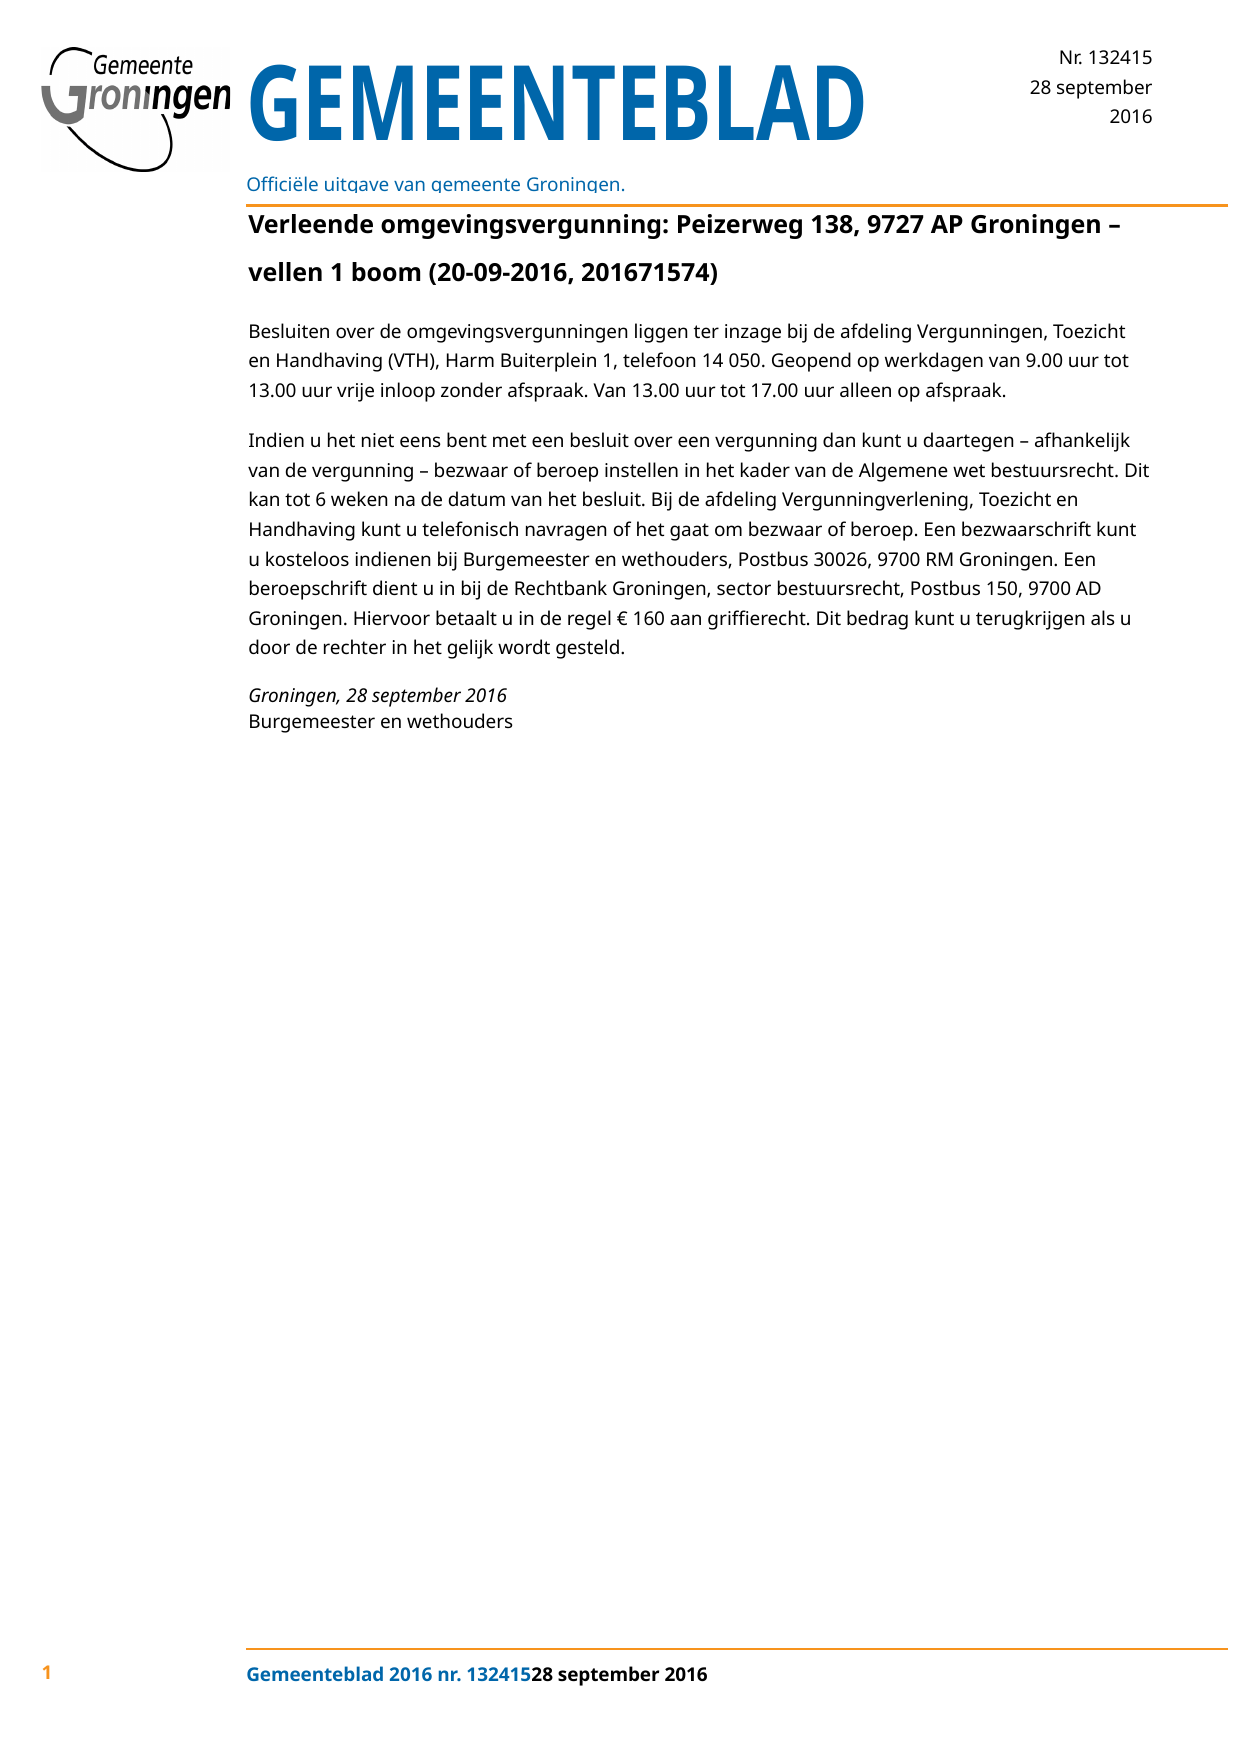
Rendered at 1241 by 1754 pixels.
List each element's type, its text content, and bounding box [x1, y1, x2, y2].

text Burgemeester en wethouders [248, 708, 1152, 734]
text Indien u het niet eens bent met een besluit over een vergunning dan kunt u daartegen – afhankelijk van de vergunning – bezwaar of beroep instellen in het kader van de Algemene wet bestuursrecht. Dit kan tot 6 weken na de datum van het besluit. Bij de afdeling Vergunningverlening, Toezicht en Handhaving kunt u telefonisch navragen of het gaat om bezwaar of beroep. Een bezwaarschrift kunt u kosteloos indienen bij Burgemeester en wethouders, Postbus 30026, 9700 RM Groningen. Een beroepschrift dient u in bij de Rechtbank Groningen, sector bestuursrecht, Postbus 150, 9700 AD Groningen. Hiervoor betaalt u in de regel € 160 aan griffierecht. Dit bedrag kunt u terugkrijgen als u door de rechter in het gelijk wordt gesteld. [248, 427, 1152, 660]
text Besluiten over de omgevingsvergunningen liggen ter inzage bij de afdeling Vergunningen, Toezicht en Handhaving (VTH), Harm Buiterplein 1, telefoon 14 050. Geopend op werkdagen van 9.00 uur tot 13.00 uur vrije inloop zonder afspraak. Van 13.00 uur tot 17.00 uur alleen op afspraak. [248, 318, 1152, 403]
text Groningen, 28 september 2016 [248, 682, 1152, 708]
picture [41, 47, 231, 172]
text Verleende omgevingsvergunning: Peizerweg 138, 9727 AP Groningen – vellen 1 boom (20-09-2016, 201671574) [248, 207, 1152, 288]
